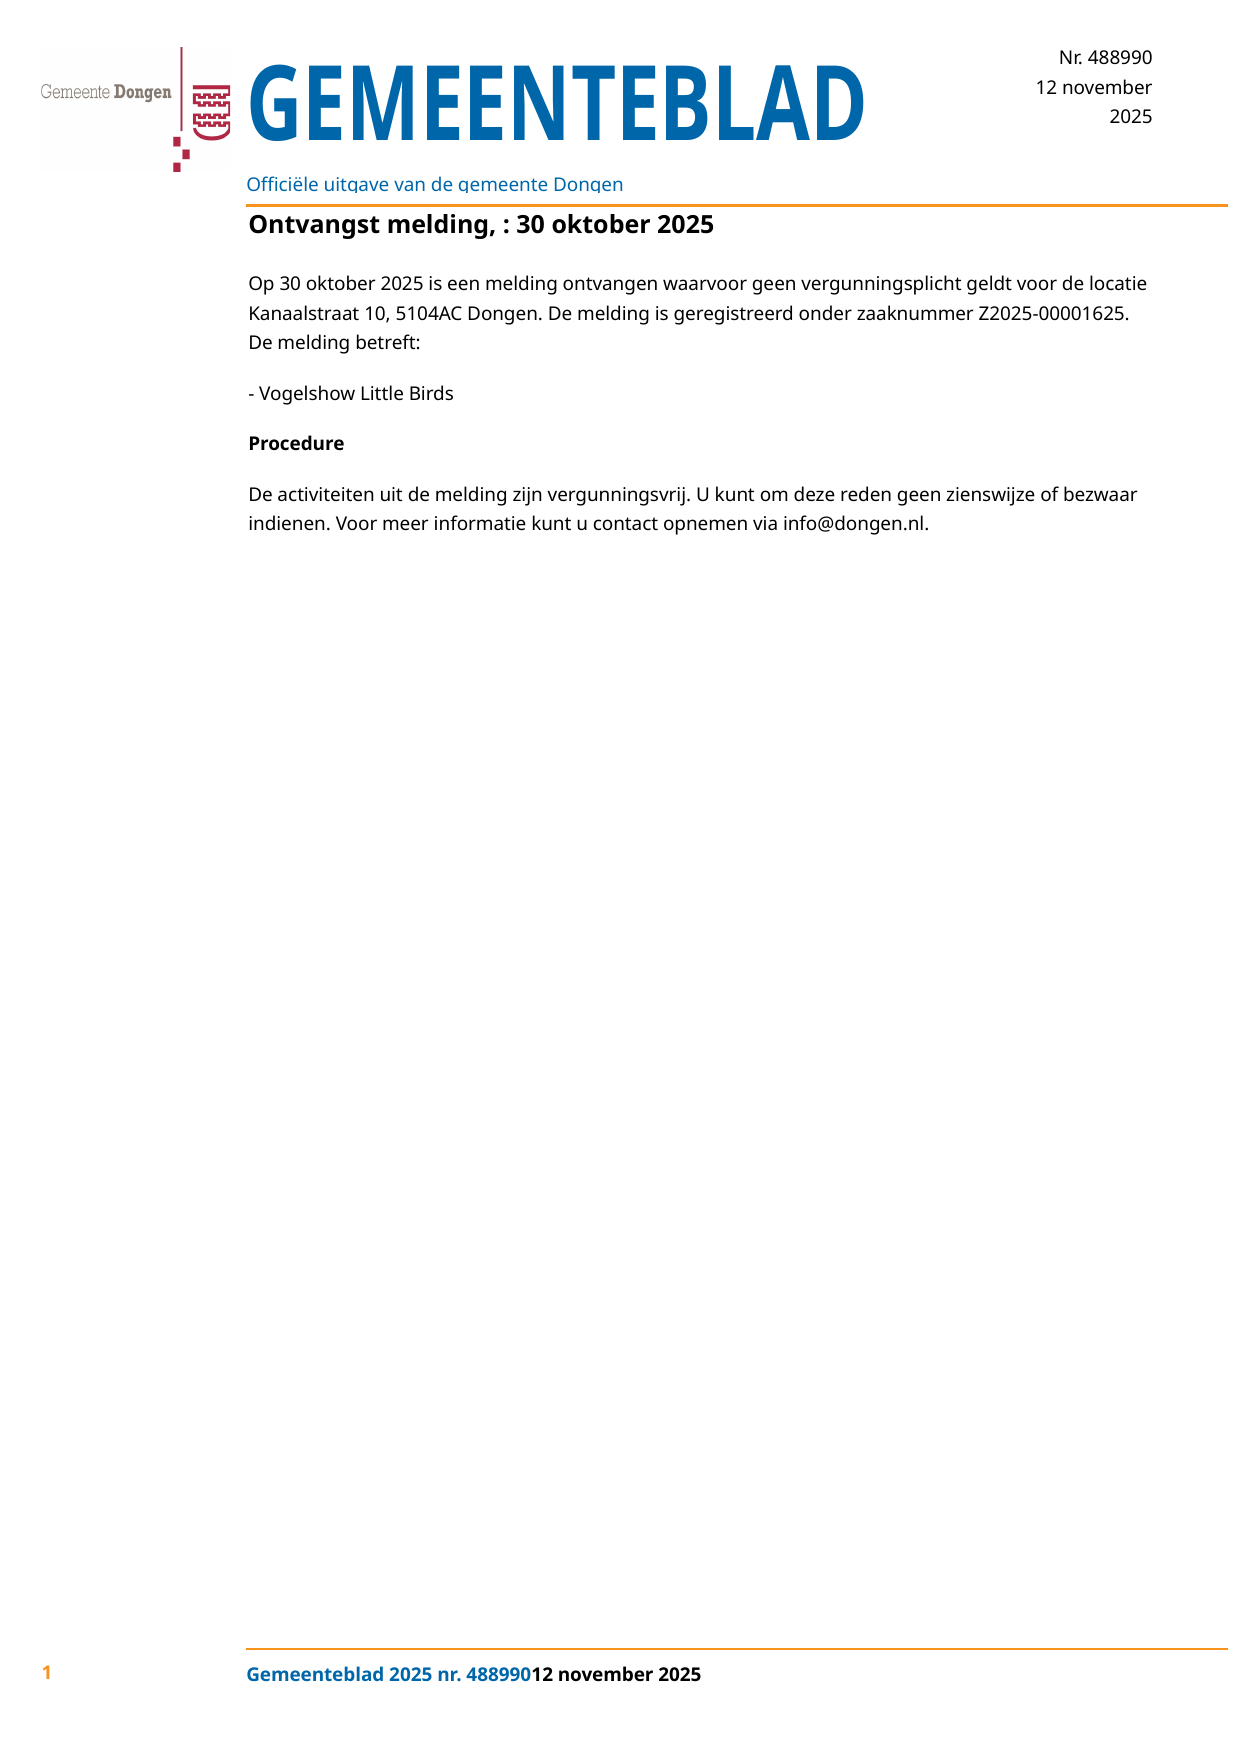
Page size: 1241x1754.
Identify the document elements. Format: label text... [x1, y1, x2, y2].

text Op 30 oktober 2025 is een melding ontvangen waarvoor geen vergunningsplicht geldt voor de locatie Kanaalstraat 10, 5104AC Dongen. De melding is geregistreerd onder zaaknummer Z2025-00001625. De melding betreft: [248, 270, 1152, 355]
text - Vogelshow Little Birds [248, 380, 1152, 406]
text Ontvangst melding, : 30 oktober 2025 [248, 207, 1152, 241]
picture [41, 47, 231, 172]
text Procedure [248, 430, 1152, 456]
text De activiteiten uit de melding zijn vergunningsvrij. U kunt om deze reden geen zienswijze of bezwaar indienen. Voor meer informatie kunt u contact opnemen via info@dongen.nl. [248, 481, 1152, 536]
